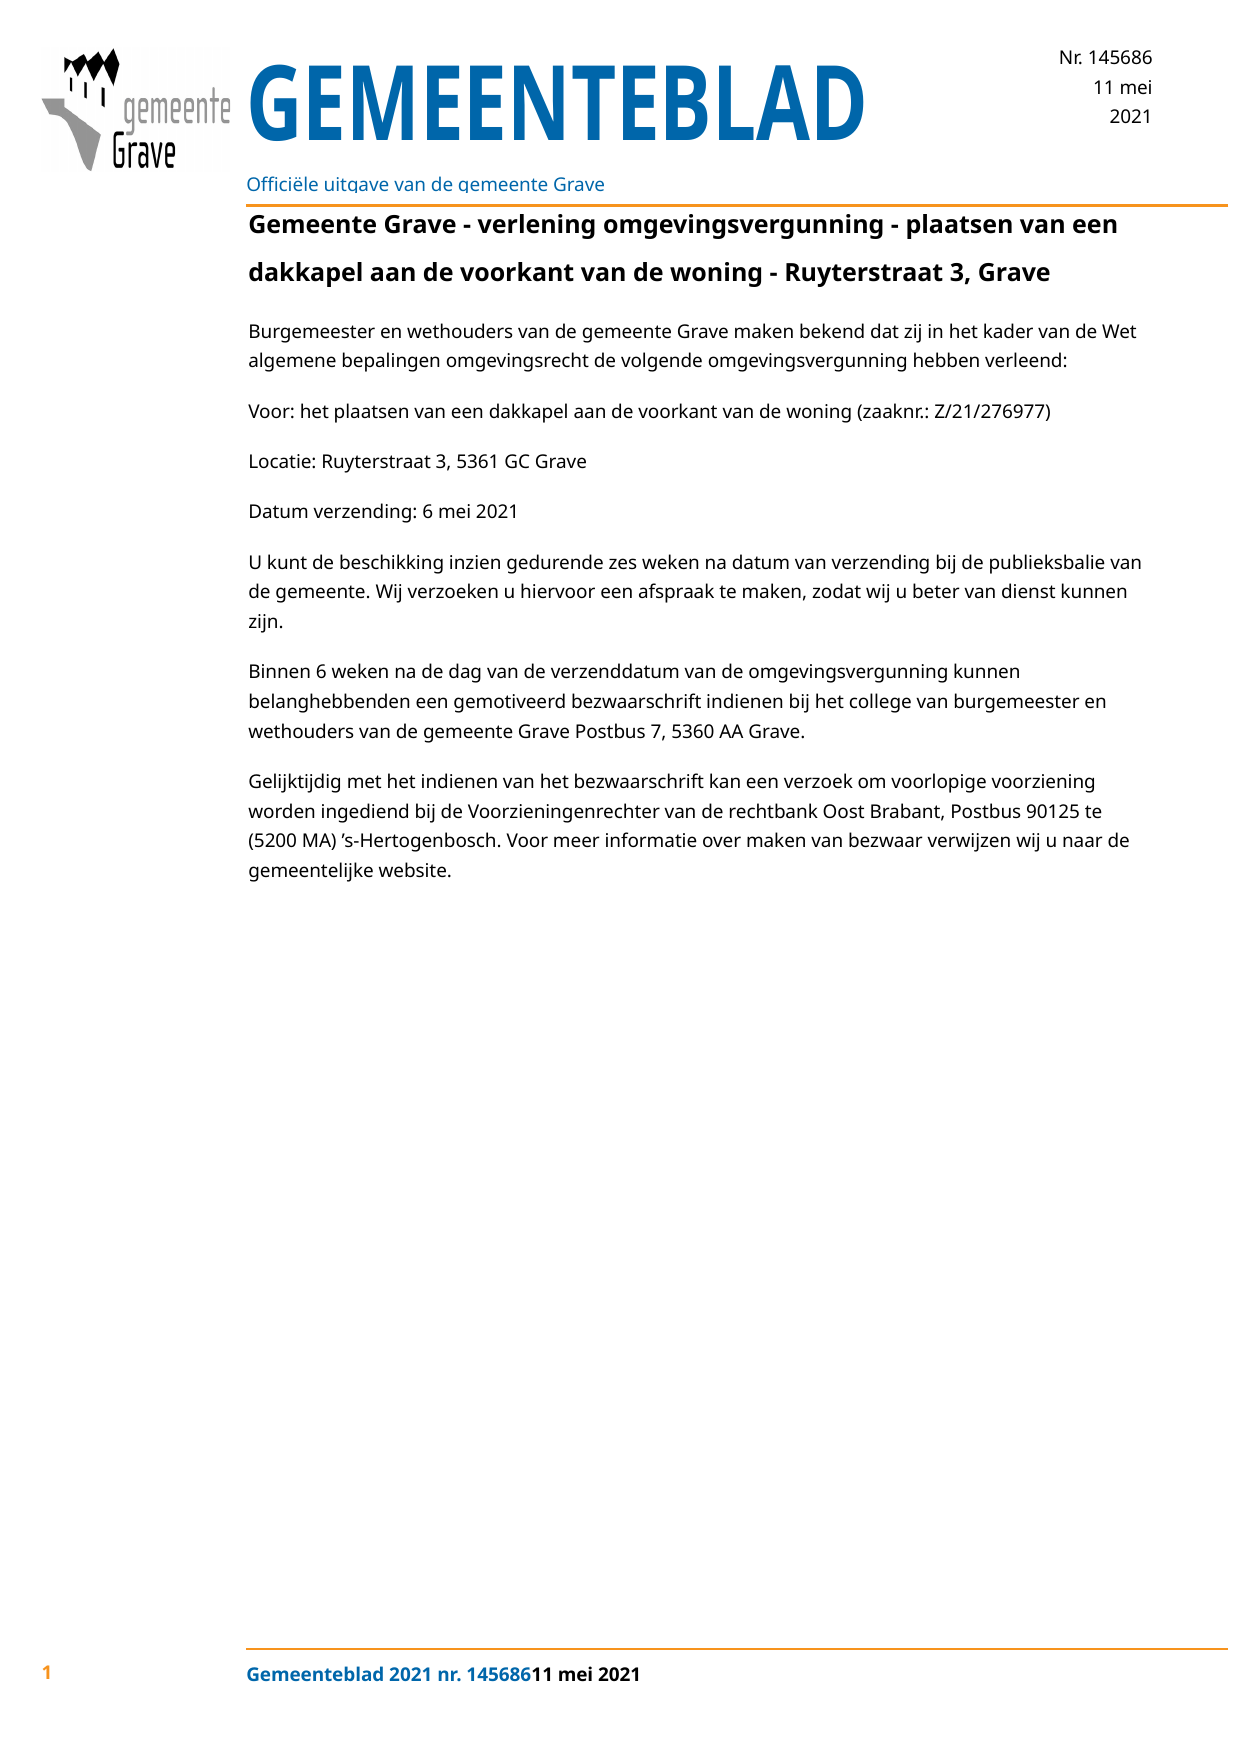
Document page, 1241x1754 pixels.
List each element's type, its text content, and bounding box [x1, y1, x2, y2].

text Gelijktijdig met het indienen van het bezwaarschrift kan een verzoek om voorlopige voorziening worden ingediend bij de Voorzieningenrechter van de rechtbank Oost Brabant, Postbus 90125 te (5200 MA) ’s-Hertogenbosch. Voor meer informatie over maken van bezwaar verwijzen wij u naar de gemeentelijke website. [248, 768, 1152, 883]
text Binnen 6 weken na de dag van de verzenddatum van de omgevingsvergunning kunnen belanghebbenden een gemotiveerd bezwaarschrift indienen bij het college van burgemeester en wethouders van de gemeente Grave Postbus 7, 5360 AA Grave. [248, 659, 1152, 744]
text Burgemeester en wethouders van de gemeente Grave maken bekend dat zij in het kader van de Wet algemene bepalingen omgevingsrecht de volgende omgevingsvergunning hebben verleend: [248, 318, 1152, 373]
text U kunt de beschikking inzien gedurende zes weken na datum van verzending bij de publieksbalie van de gemeente. Wij verzoeken u hiervoor een afspraak te maken, zodat wij u beter van dienst kunnen zijn. [248, 549, 1152, 634]
text Locatie: Ruyterstraat 3, 5361 GC Grave [248, 448, 1152, 474]
text Datum verzending: 6 mei 2021 [248, 499, 1152, 524]
picture [41, 47, 231, 172]
text Gemeente Grave - verlening omgevingsvergunning - plaatsen van een dakkapel aan de voorkant van de woning - Ruyterstraat 3, Grave [248, 207, 1152, 288]
text Voor: het plaatsen van een dakkapel aan de voorkant van de woning (zaaknr.: Z/21/276977) [248, 398, 1152, 424]
